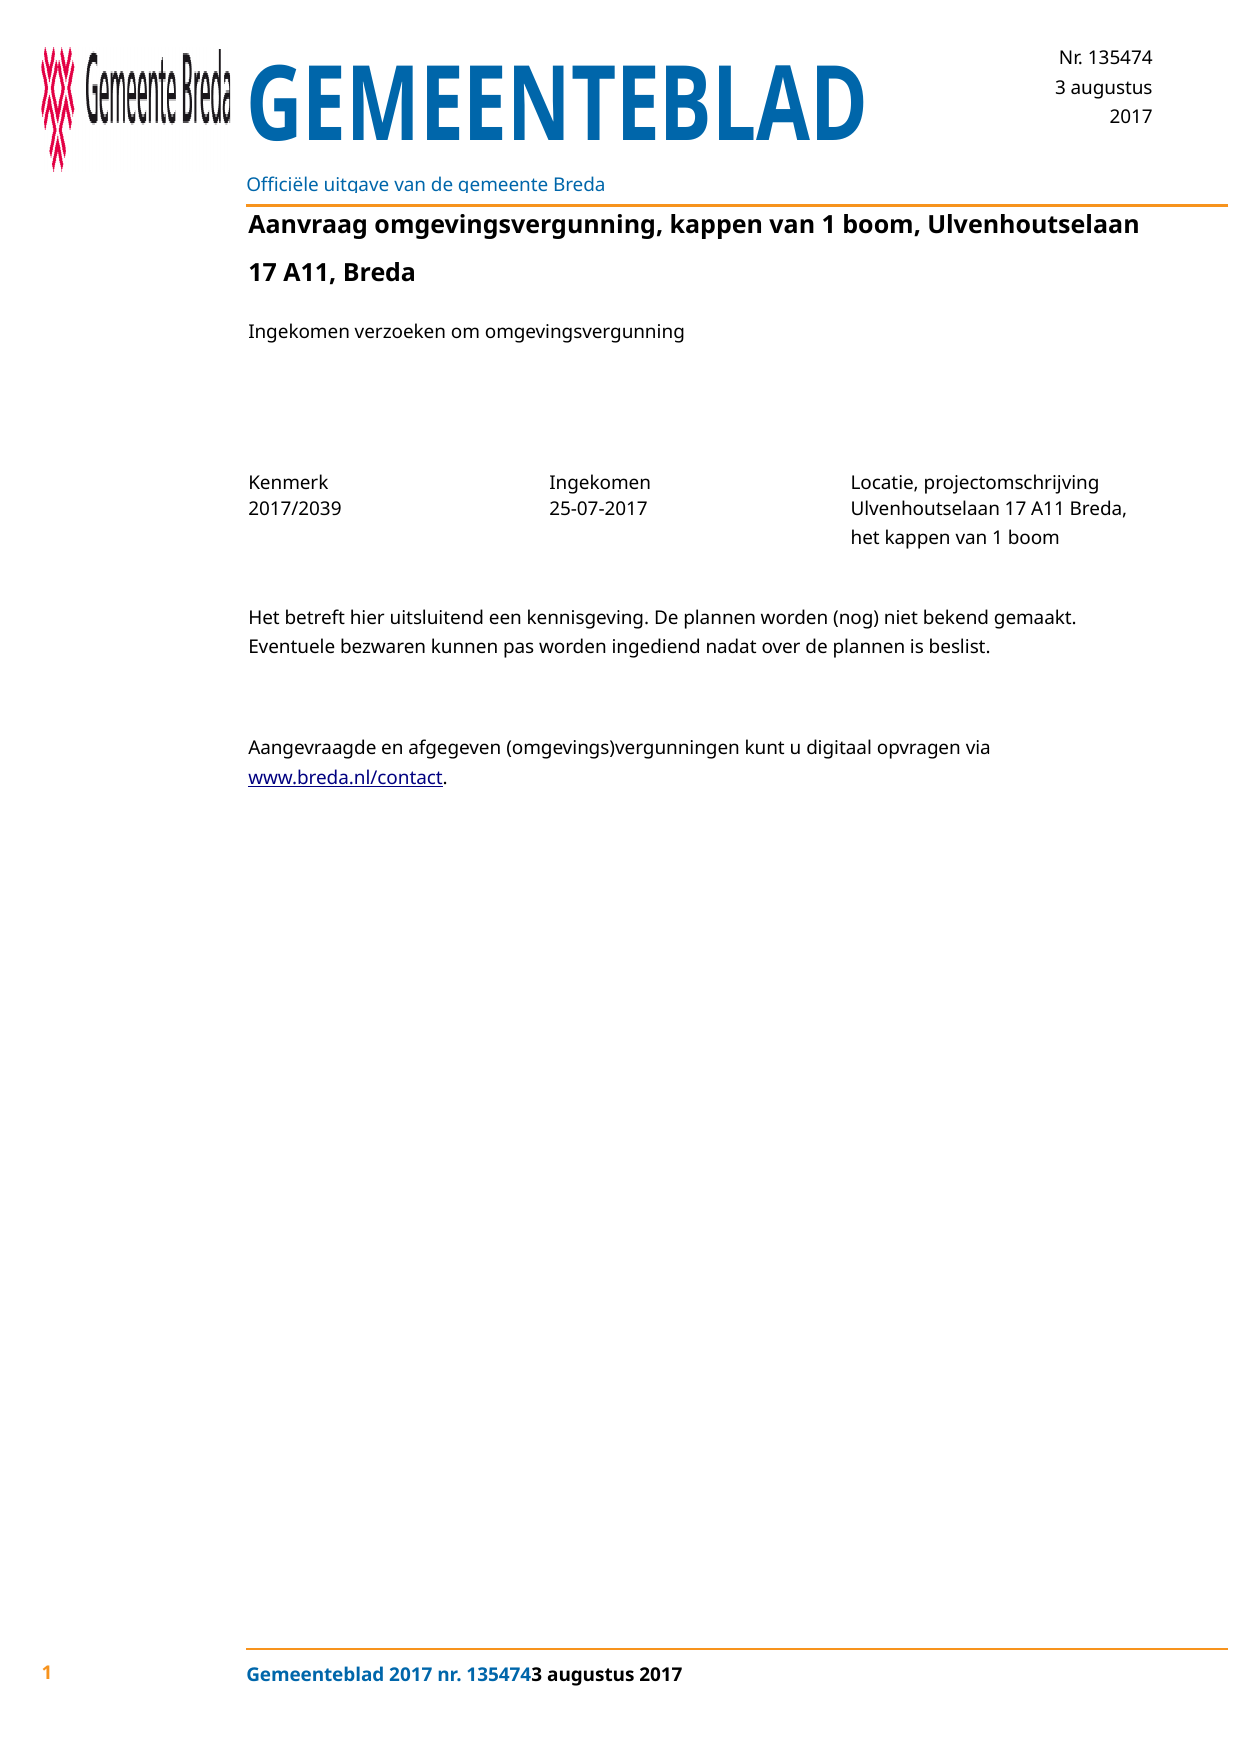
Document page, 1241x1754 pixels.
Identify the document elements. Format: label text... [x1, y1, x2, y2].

table_header Locatie, projectomschrijving [850, 469, 1152, 495]
text Het betreft hier uitsluitend een kennisgeving. De plannen worden (nog) niet bekend gemaakt. Eventuele bezwaren kunnen pas worden ingediend nadat over de plannen is beslist. [248, 604, 1152, 659]
picture [41, 47, 231, 172]
table_cell Ulvenhoutselaan 17 A11 Breda, het kappen van 1 boom [850, 495, 1152, 550]
table_cell 2017/2039 [248, 495, 549, 550]
table_header Kenmerk [248, 469, 549, 495]
table_header Ingekomen [549, 469, 850, 495]
table_cell 25-07-2017 [549, 495, 850, 550]
text Ingekomen verzoeken om omgevingsvergunning [248, 318, 1152, 344]
text Aanvraag omgevingsvergunning, kappen van 1 boom, Ulvenhoutselaan 17 A11, Breda [248, 207, 1152, 288]
text Aangevraagde en afgegeven (omgevings)vergunningen kunt u digitaal opvragen via www.breda.nl/contact. [248, 734, 1152, 790]
